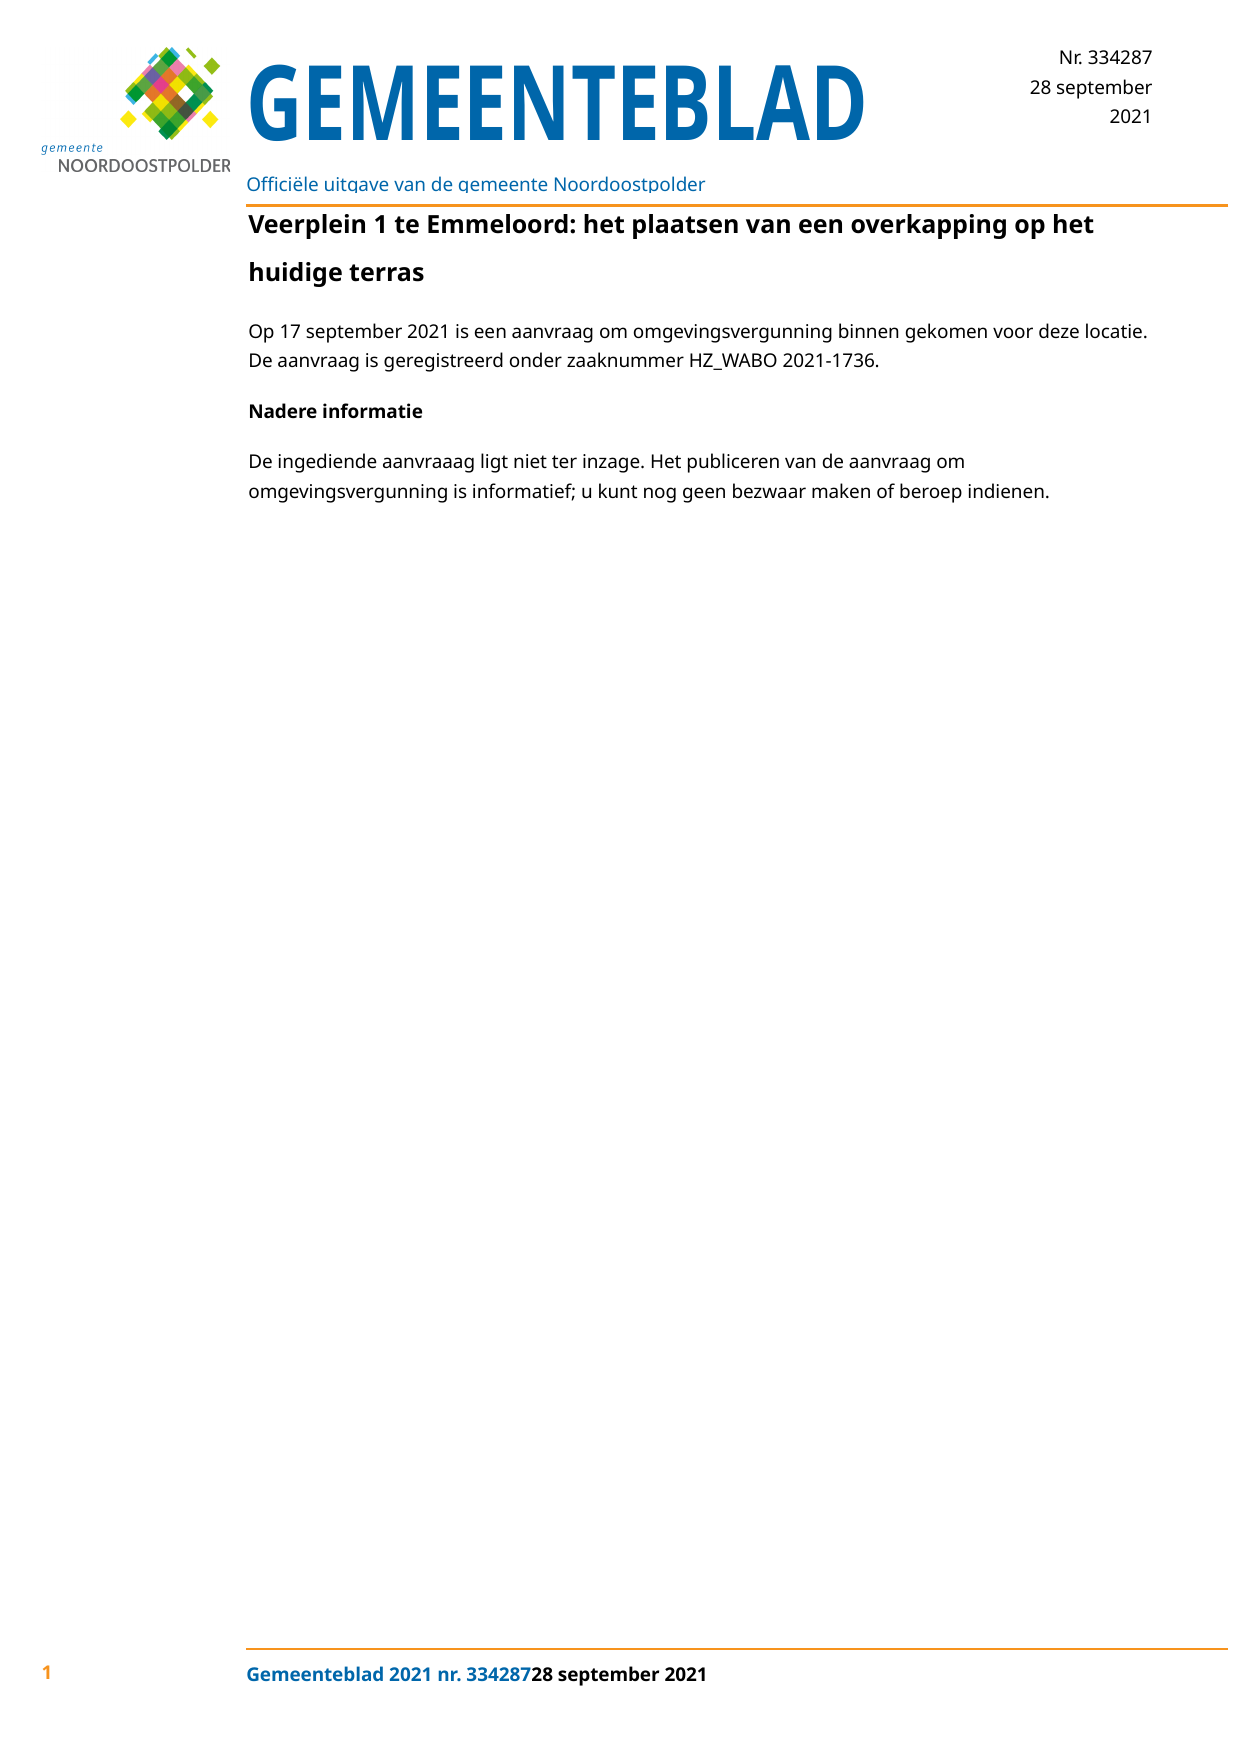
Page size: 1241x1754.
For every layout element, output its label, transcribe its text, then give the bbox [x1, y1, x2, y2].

text De ingediende aanvraaag ligt niet ter inzage. Het publiceren van de aanvraag om omgevingsvergunning is informatief; u kunt nog geen bezwaar maken of beroep indienen. [248, 448, 1152, 504]
text Veerplein 1 te Emmeloord: het plaatsen van een overkapping op het huidige terras [248, 207, 1152, 288]
picture [41, 47, 231, 172]
text Nadere informatie [248, 398, 1152, 424]
text Op 17 september 2021 is een aanvraag om omgevingsvergunning binnen gekomen voor deze locatie. De aanvraag is geregistreerd onder zaaknummer HZ_WABO 2021-1736. [248, 318, 1152, 373]
